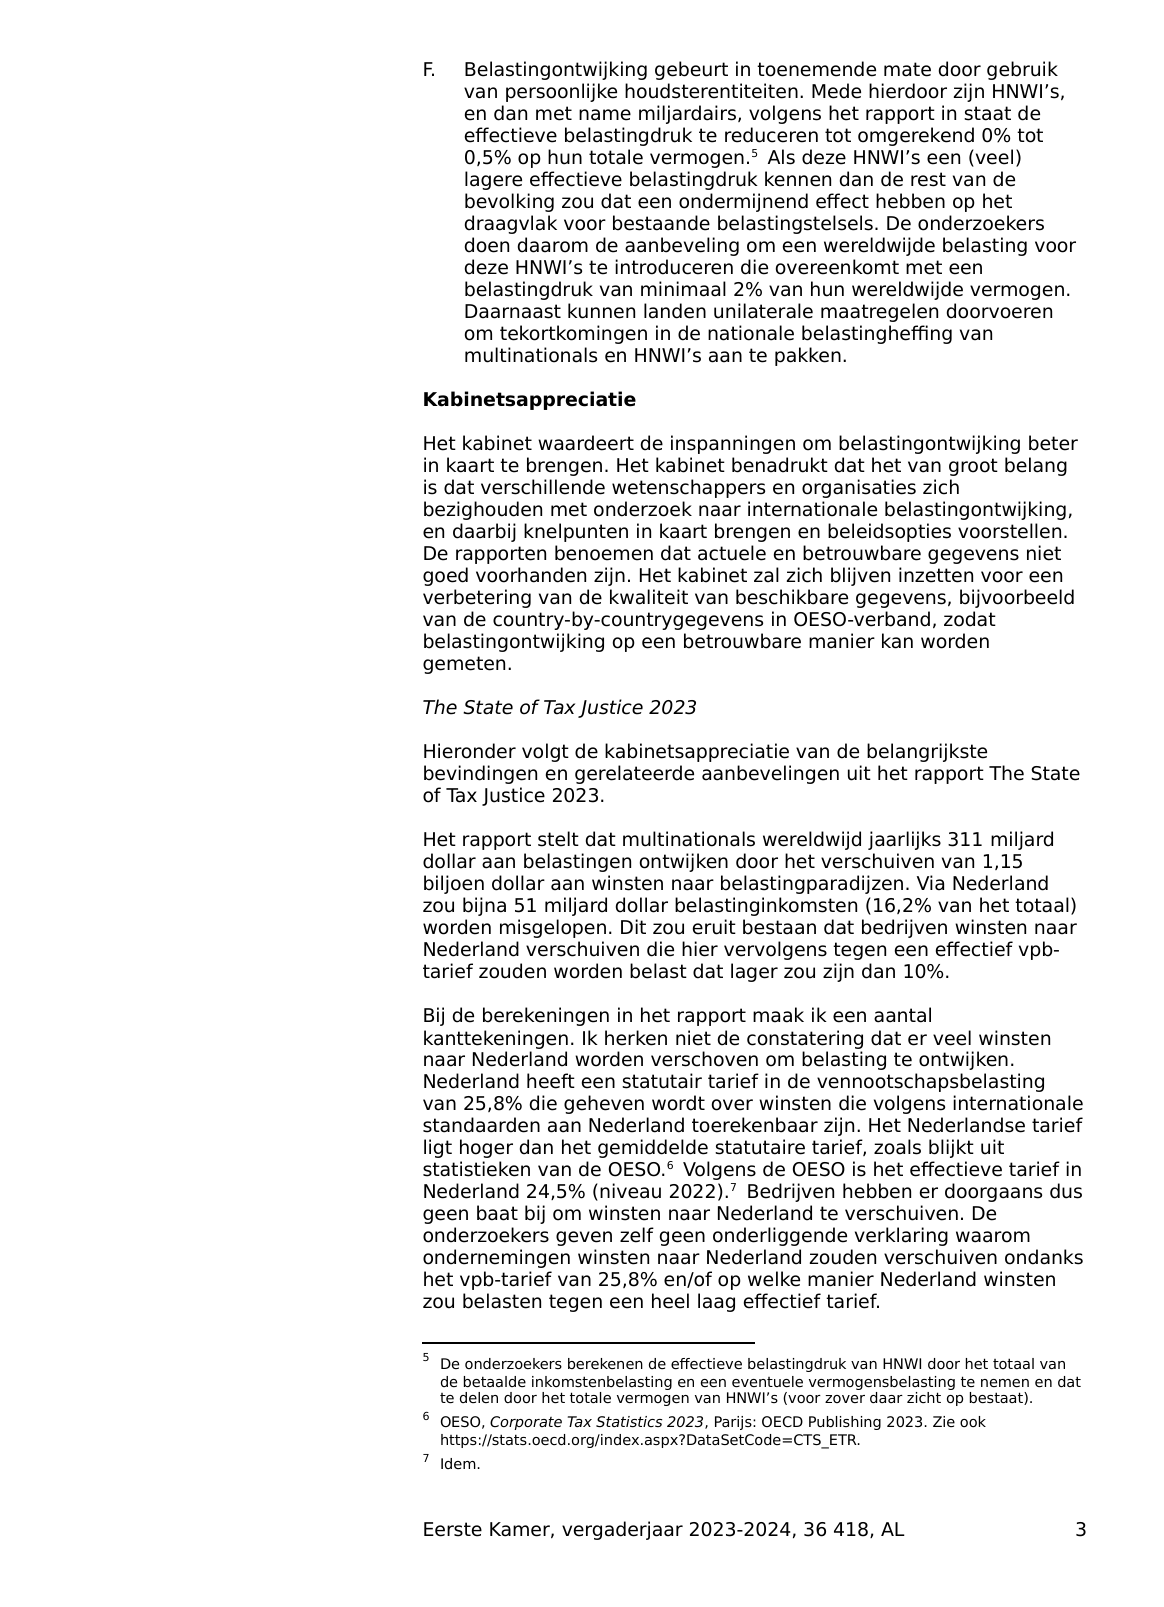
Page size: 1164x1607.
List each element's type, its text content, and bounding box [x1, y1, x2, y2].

text Het rapport stelt dat multinationals wereldwijd jaarlijks 311 miljard dollar aan belastingen ontwijken door het verschuiven van 1,15 biljoen dollar aan winsten naar belastingparadijzen. Via Nederland zou bijna 51 miljard dollar belastinginkomsten (16,2% van het totaal) worden misgelopen. Dit zou eruit bestaan dat bedrijven winsten naar Nederland verschuiven die hier vervolgens tegen een effectief vpb-tarief zouden worden belast dat lager zou zijn dan 10%. [422, 829, 1087, 983]
text De onderzoekers berekenen de effectieve belastingdruk van HNWI door het totaal van de betaalde inkomstenbelasting en een eventuele vermogensbelasting te nemen en dat te delen door het totale vermogen van HNWI’s (voor zover daar zicht op bestaat). [422, 1352, 1087, 1407]
text Hieronder volgt de kabinetsappreciatie van de belangrijkste bevindingen en gerelateerde aanbevelingen uit het rapport The State of Tax Justice 2023. [422, 741, 1087, 807]
subtitle Kabinetsappreciatie [422, 389, 1087, 411]
text F. Belastingontwijking gebeurt in toenemende mate door gebruik van persoonlijke houdsterentiteiten. Mede hierdoor zijn HNWI’s, en dan met name miljardairs, volgens het rapport in staat de effectieve belastingdruk te reduceren tot omgerekend 0% tot 0,5% op hun totale vermogen. Als deze HNWI’s een (veel) lagere effectieve belastingdruk kennen dan de rest van de bevolking zou dat een ondermijnend effect hebben op het draagvlak voor bestaande belastingstelsels. De onderzoekers doen daarom de aanbeveling om een wereldwijde belasting voor deze HNWI’s te introduceren die overeenkomt met een belastingdruk van minimaal 2% van hun wereldwijde vermogen. Daarnaast kunnen landen unilaterale maatregelen doorvoeren om tekortkomingen in de nationale belastingheffing van multinationals en HNWI’s aan te pakken. [422, 59, 1087, 367]
text Idem. [422, 1452, 1087, 1474]
subtitle The State of Tax Justice 2023 [422, 697, 1087, 719]
text Bij de berekeningen in het rapport maak ik een aantal kanttekeningen. Ik herken niet de constatering dat er veel winsten naar Nederland worden verschoven om belasting te ontwijken. Nederland heeft een statutair tarief in de vennootschapsbelasting van 25,8% die geheven wordt over winsten die volgens internationale standaarden aan Nederland toerekenbaar zijn. Het Nederlandse tarief ligt hoger dan het gemiddelde statutaire tarief, zoals blijkt uit statistieken van de OESO. Volgens de OESO is het effectieve tarief in Nederland 24,5% (niveau 2022). Bedrijven hebben er doorgaans dus geen baat bij om winsten naar Nederland te verschuiven. De onderzoekers geven zelf geen onderliggende verklaring waarom ondernemingen winsten naar Nederland zouden verschuiven ondanks het vpb-tarief van 25,8% en/of op welke manier Nederland winsten zou belasten tegen een heel laag effectief tarief. [422, 1005, 1087, 1313]
text Het kabinet waardeert de inspanningen om belastingontwijking beter in kaart te brengen. Het kabinet benadrukt dat het van groot belang is dat verschillende wetenschappers en organisaties zich bezighouden met onderzoek naar internationale belastingontwijking, en daarbij knelpunten in kaart brengen en beleidsopties voorstellen. De rapporten benoemen dat actuele en betrouwbare gegevens niet goed voorhanden zijn. Het kabinet zal zich blijven inzetten voor een verbetering van de kwaliteit van beschikbare gegevens, bijvoorbeeld van de country-by-countrygegevens in OESO-verband, zodat belastingontwijking op een betrouwbare manier kan worden gemeten. [422, 433, 1087, 675]
text OESO, Corporate Tax Statistics 2023, Parijs: OECD Publishing 2023. Zie ook https://stats.oecd.org/index.aspx?DataSetCode=CTS_ETR. [422, 1410, 1087, 1449]
